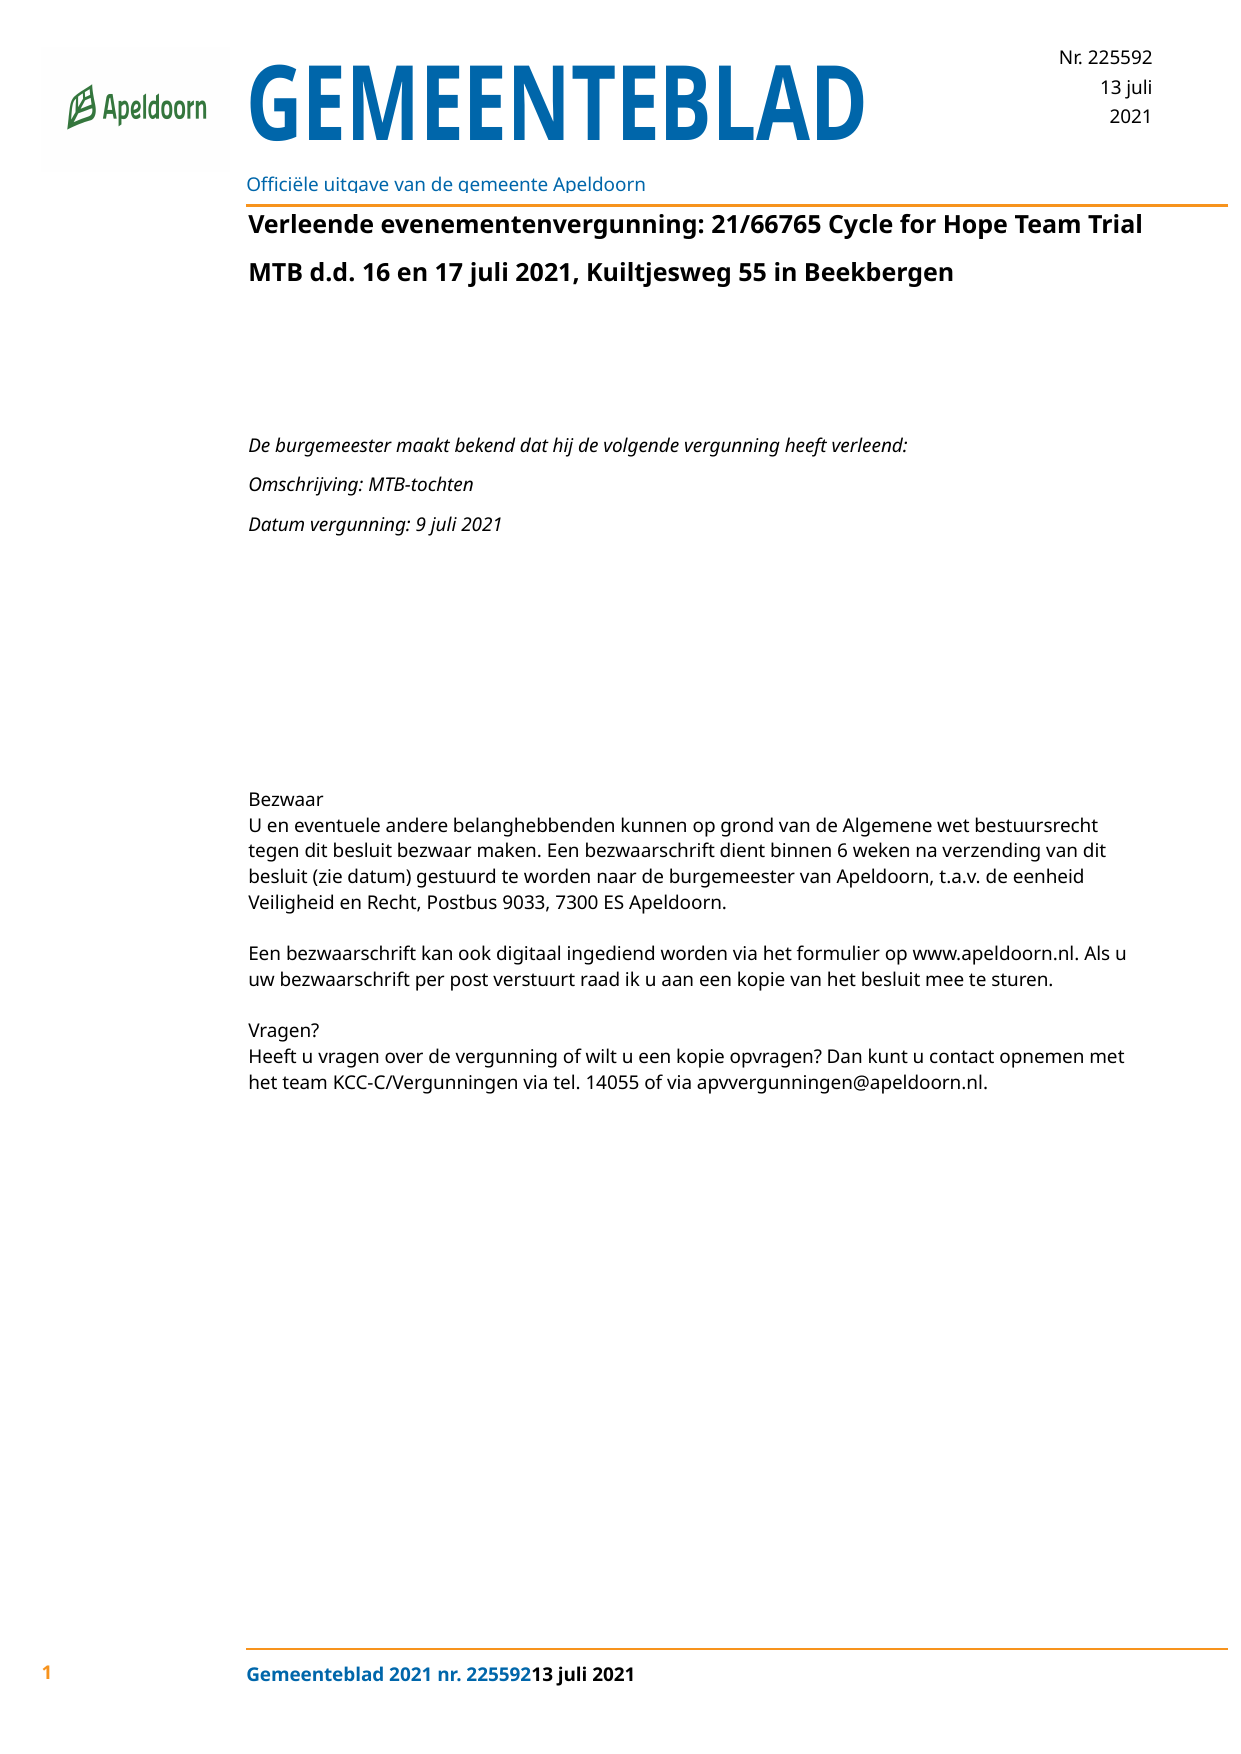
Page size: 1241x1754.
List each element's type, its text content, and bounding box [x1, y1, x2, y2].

text De burgemeester maakt bekend dat hij de volgende vergunning heeft verleend: [248, 432, 1152, 458]
picture [41, 47, 231, 172]
text Datum vergunning: 9 juli 2021 [248, 511, 1152, 537]
text Vragen? [248, 1018, 1152, 1043]
text U en eventuele andere belanghebbenden kunnen op grond van de Algemene wet bestuursrecht tegen dit besluit bezwaar maken. Een bezwaarschrift dient binnen 6 weken na verzending van dit besluit (zie datum) gestuurd te worden naar de burgemeester van Apeldoorn, t.a.v. de eenheid Veiligheid en Recht, Postbus 9033, 7300 ES Apeldoorn. [248, 812, 1152, 915]
text Bezwaar [248, 786, 1152, 812]
text Verleende evenementenvergunning: 21/66765 Cycle for Hope Team Trial MTB d.d. 16 en 17 juli 2021, Kuiltjesweg 55 in Beekbergen [248, 207, 1152, 288]
text Een bezwaarschrift kan ook digitaal ingediend worden via het formulier op www.apeldoorn.nl. Als u uw bezwaarschrift per post verstuurt raad ik u aan een kopie van het besluit mee te sturen. [248, 940, 1152, 992]
text Omschrijving: MTB-tochten [248, 472, 1152, 497]
text Heeft u vragen over de vergunning of wilt u een kopie opvragen? Dan kunt u contact opnemen met het team KCC-C/Vergunningen via tel. 14055 of via apvvergunningen@apeldoorn.nl. [248, 1043, 1152, 1095]
